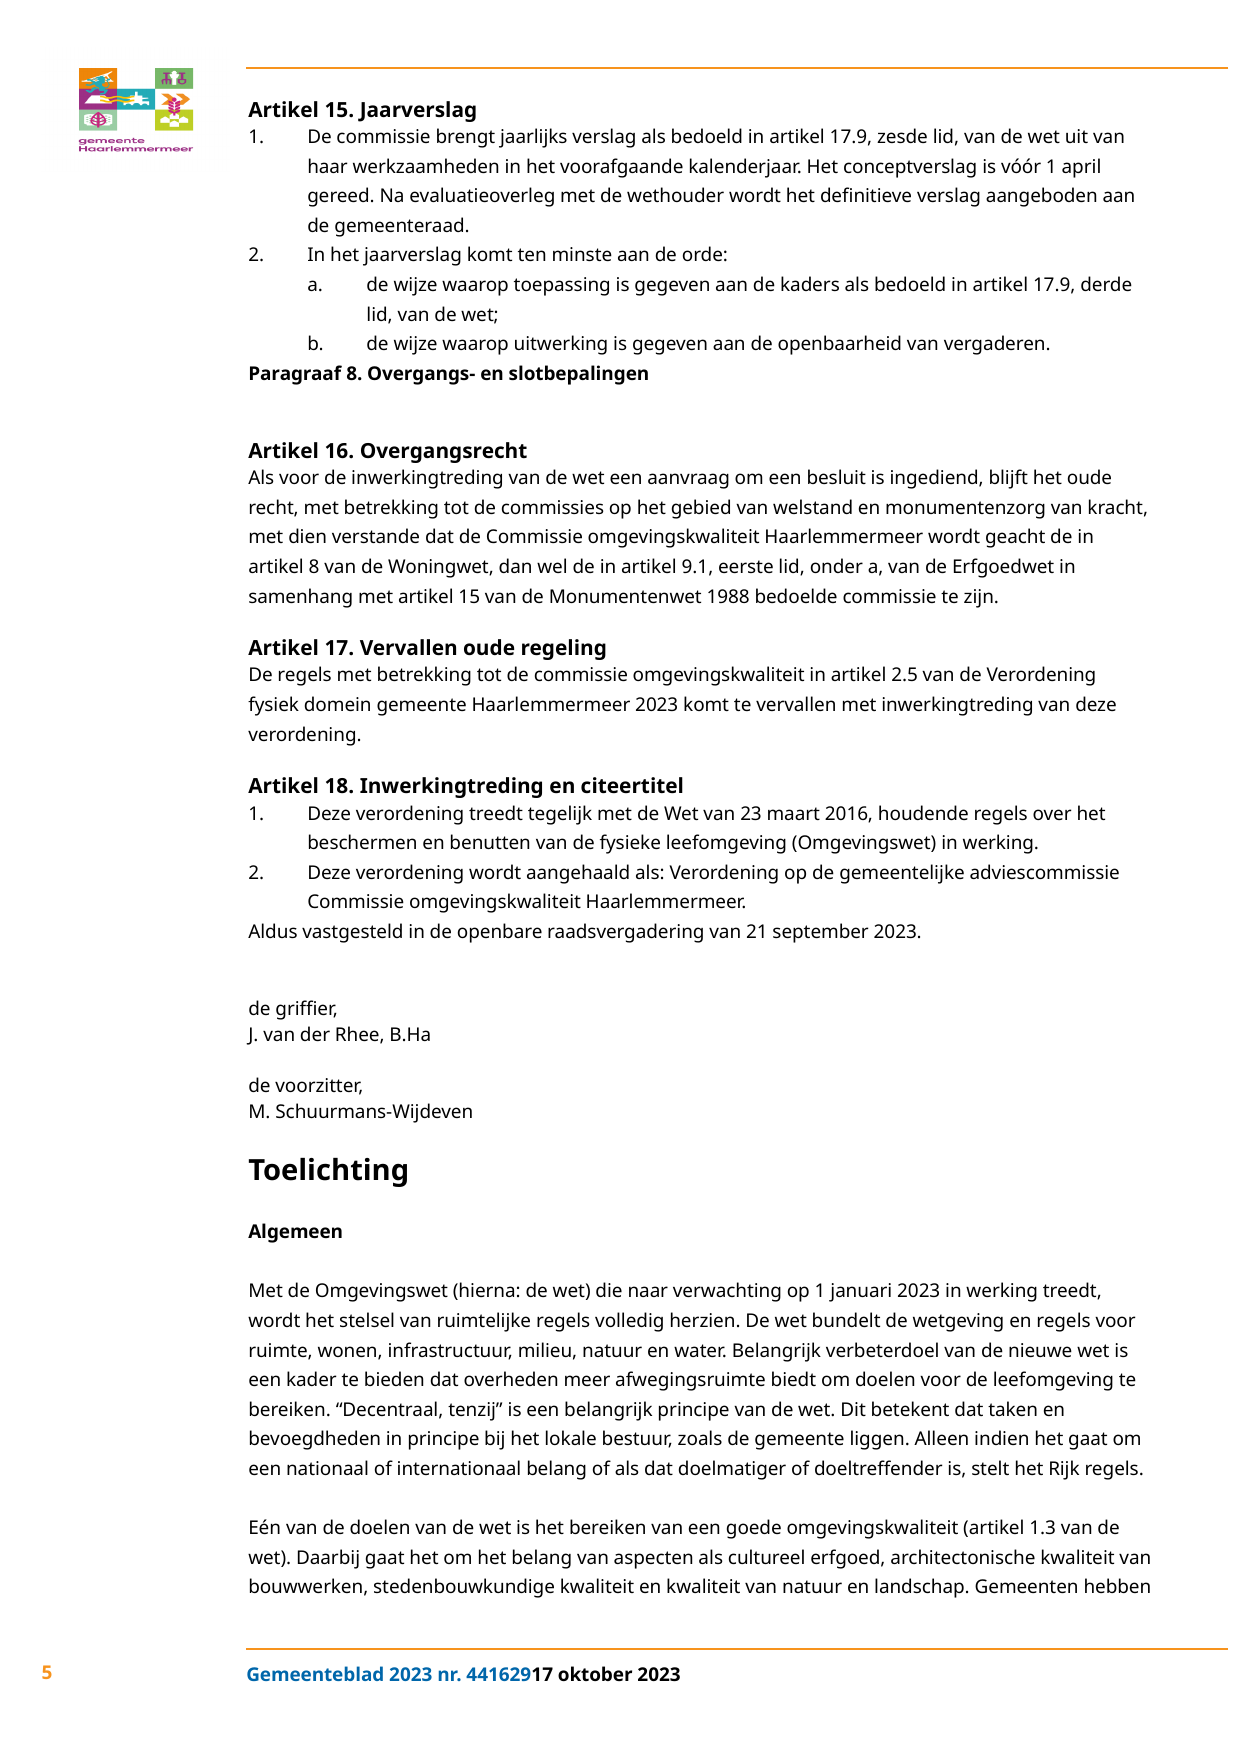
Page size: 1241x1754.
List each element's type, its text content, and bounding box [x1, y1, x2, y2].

text de voorzitter, [248, 1072, 1152, 1098]
text Eén van de doelen van de wet is het bereiken van een goede omgevingskwaliteit (artikel 1.3 van de wet). Daarbij gaat het om het belang van aspecten als cultureel erfgoed, architectonische kwaliteit van bouwwerken, stedenbouwkundige kwaliteit en kwaliteit van natuur en landschap. Gemeenten hebben [248, 1514, 1152, 1599]
text Artikel 17. Vervallen oude regeling [248, 633, 1152, 662]
text Artikel 15. Jaarverslag [248, 95, 1152, 123]
text De regels met betrekking tot de commissie omgevingskwaliteit in artikel 2.5 van de Verordening fysiek domein gemeente Haarlemmermeer 2023 komt te vervallen met inwerkingtreding van deze verordening. [248, 662, 1152, 747]
text Paragraaf 8. Overgangs- en slotbepalingen [248, 360, 1152, 386]
list de wijze waarop toepassing is gegeven aan de kaders als bedoeld in artikel 17.9, derde lid, van de wet; [307, 271, 1152, 326]
text Met de Omgevingswet (hierna: de wet) die naar verwachting op 1 januari 2023 in werking treedt, wordt het stelsel van ruimtelijke regels volledig herzien. De wet bundelt de wetgeving en regels voor ruimte, wonen, infrastructuur, milieu, natuur en water. Belangrijk verbeterdoel van de nieuwe wet is een kader te bieden dat overheden meer afwegingsruimte biedt om doelen voor de leefomgeving te bereiken. “Decentraal, tenzij” is een belangrijk principe van de wet. Dit betekent dat taken en bevoegdheden in principe bij het lokale bestuur, zoals de gemeente liggen. Alleen indien het gaat om een nationaal of internationaal belang of als dat doelmatiger of doeltreffender is, stelt het Rijk regels. [248, 1278, 1152, 1481]
list In het jaarverslag komt ten minste aan de orde: [248, 242, 1152, 267]
text Artikel 18. Inwerkingtreding en citeertitel [248, 771, 1152, 800]
list Deze verordening treedt tegelijk met de Wet van 23 maart 2016, houdende regels over het beschermen en benutten van de fysieke leefomgeving (Omgevingswet) in werking. [248, 800, 1152, 855]
text Als voor de inwerkingtreding van de wet een aanvraag om een besluit is ingediend, blijft het oude recht, met betrekking tot de commissies op het gebied van welstand en monumentenzorg van kracht, met dien verstande dat de Commissie omgevingskwaliteit Haarlemmermeer wordt geacht de in artikel 8 van de Woningwet, dan wel de in artikel 9.1, eerste lid, onder a, van de Erfgoedwet in samenhang met artikel 15 van de Monumentenwet 1988 bedoelde commissie te zijn. [248, 464, 1152, 608]
list De commissie brengt jaarlijks verslag als bedoeld in artikel 17.9, zesde lid, van de wet uit van haar werkzaamheden in het voorafgaande kalenderjaar. Het conceptverslag is vóór 1 april gereed. Na evaluatieoverleg met de wethouder wordt het definitieve verslag aangeboden aan de gemeenteraad. [248, 123, 1152, 238]
list Deze verordening wordt aangehaald als: Verordening op de gemeentelijke adviescommissie Commissie omgevingskwaliteit Haarlemmermeer. [248, 859, 1152, 914]
text Artikel 16. Overgangsrecht [248, 436, 1152, 464]
picture [41, 47, 231, 172]
list de wijze waarop uitwerking is gegeven aan de openbaarheid van vergaderen. [307, 330, 1152, 356]
text Aldus vastgesteld in de openbare raadsvergadering van 21 september 2023. [248, 918, 1152, 944]
text J. van der Rhee, B.Ha [248, 1021, 1152, 1047]
text Algemeen [248, 1218, 1152, 1244]
text M. Schuurmans-Wijdeven [248, 1098, 1152, 1124]
text Toelichting [248, 1149, 1152, 1189]
text de griffier, [248, 995, 1152, 1021]
